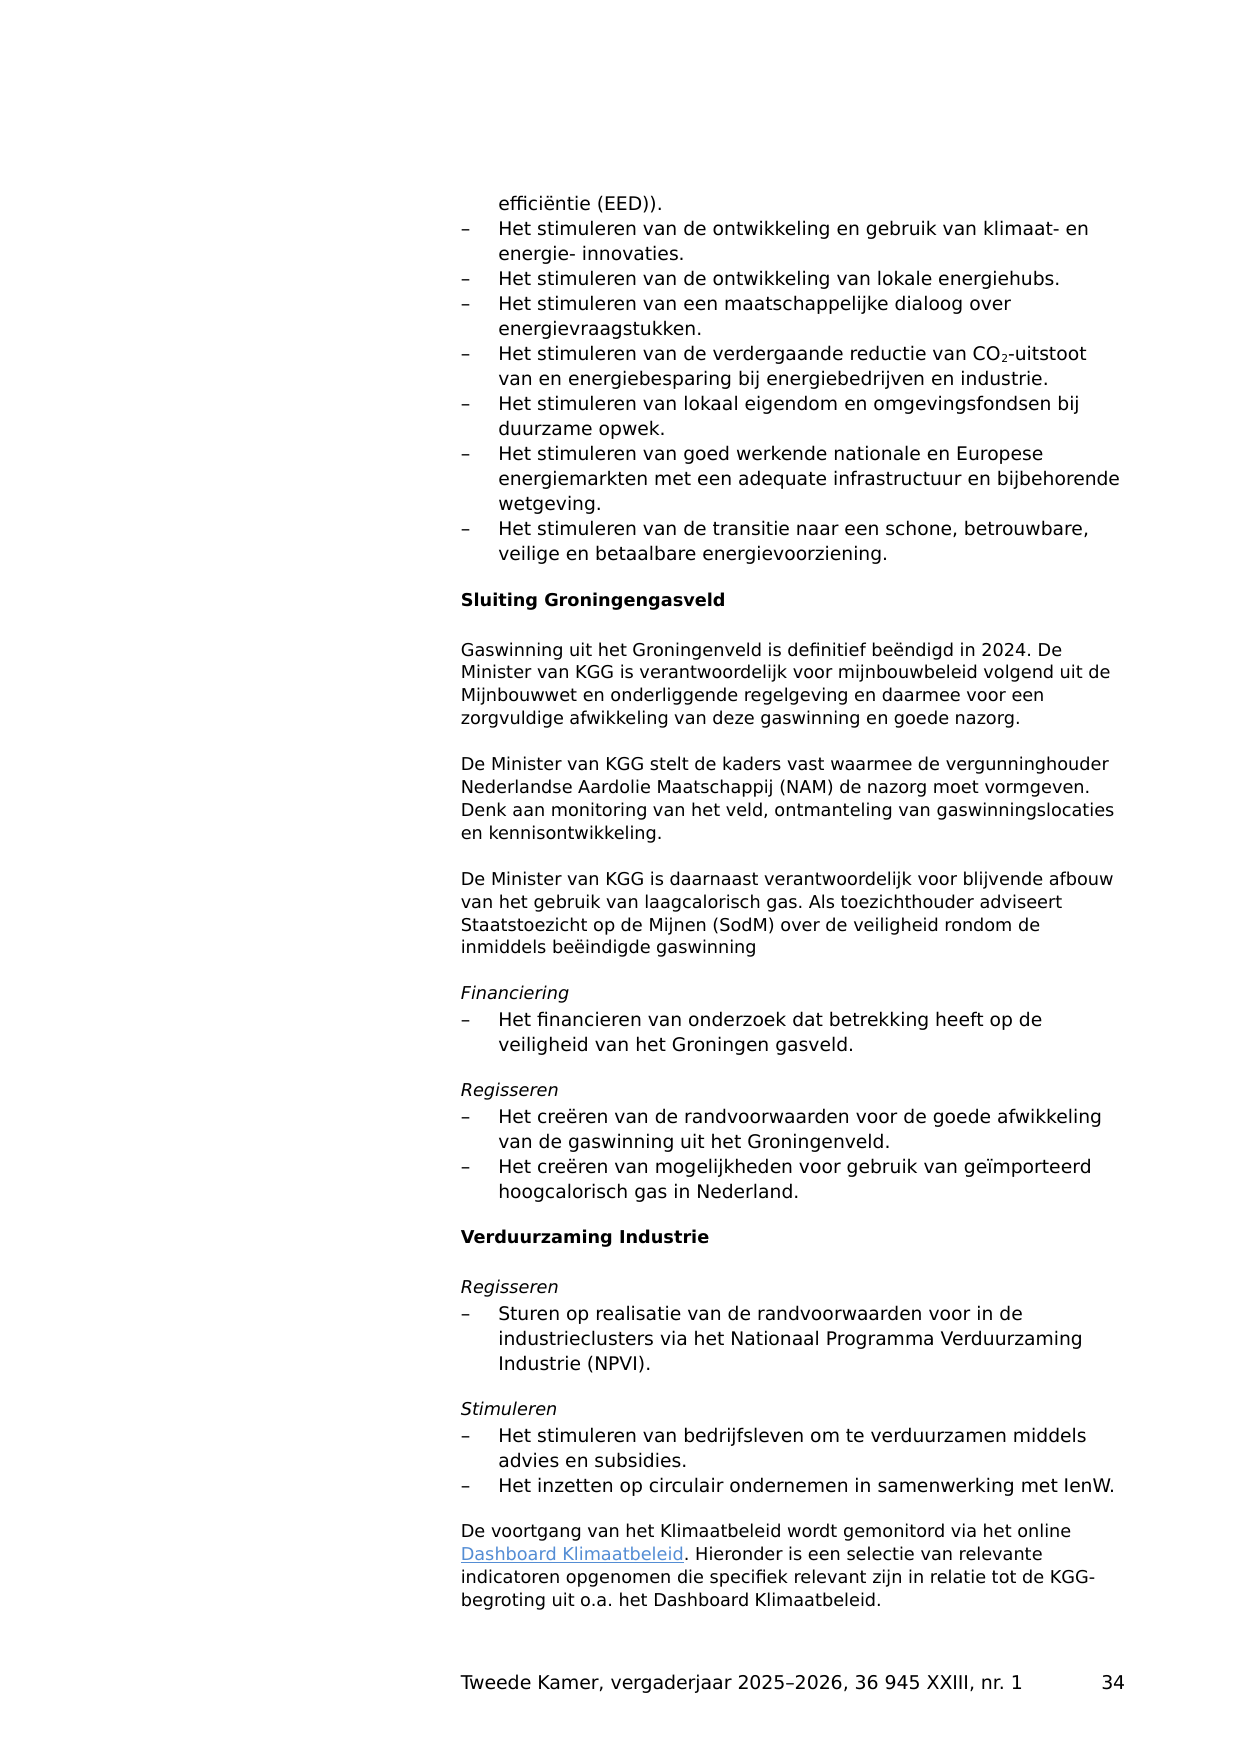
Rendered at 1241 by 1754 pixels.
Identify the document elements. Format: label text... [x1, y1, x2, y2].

list Het creëren van de randvoorwaarden voor de goede afwikkeling van de gaswinning uit het Groningenveld. [461, 1103, 1125, 1153]
list Het stimuleren van de verdergaande reductie van CO2-uitstoot van en energiebesparing bĳ energiebedrĳven en industrie. [461, 341, 1125, 391]
list Het stimuleren van goed werkende nationale en Europese energiemarkten met een adequate infrastructuur en bĳbehorende wetgeving. [461, 441, 1125, 516]
list Het stimuleren van een maatschappelijke dialoog over energievraagstukken. [461, 291, 1125, 341]
text De Minister van KGG is daarnaast verantwoordelijk voor blijvende afbouw van het gebruik van laagcalorisch gas. Als toezichthouder adviseert Staatstoezicht op de Mijnen (SodM) over de veiligheid rondom de inmiddels beëindigde gaswinning [461, 867, 1125, 958]
text Gaswinning uit het Groningenveld is definitief beëndigd in 2024. De Minister van KGG is verantwoordelijk voor mijnbouwbeleid volgend uit de Mijnbouwwet en onderliggende regelgeving en daarmee voor een zorgvuldige afwikkeling van deze gaswinning en goede nazorg. [461, 638, 1125, 729]
text Regisseren [461, 1078, 1125, 1101]
text Sluiting Groningengasveld [461, 588, 1125, 611]
list Het stimuleren van de transitie naar een schone, betrouwbare, veilige en betaalbare energievoorziening. [461, 516, 1125, 566]
list Het inzetten op circulair ondernemen in samenwerking met IenW. [461, 1472, 1125, 1497]
list Het stimuleren van bedrijfsleven om te verduurzamen middels advies en subsidies. [461, 1422, 1125, 1472]
text De Minister van KGG stelt de kaders vast waarmee de vergunninghouder Nederlandse Aardolie Maatschappij (NAM) de nazorg moet vormgeven. Denk aan monitoring van het veld, ontmanteling van gaswinningslocaties en kennisontwikkeling. [461, 752, 1125, 844]
list Het stimuleren van de ontwikkeling van lokale energiehubs. [461, 266, 1125, 291]
text Financiering [461, 981, 1125, 1004]
text Stimuleren [461, 1397, 1125, 1420]
list Het stimuleren van de ontwikkeling en gebruik van klimaat- en energie- innovaties. [461, 216, 1125, 266]
text Regisseren [461, 1275, 1125, 1298]
list Sturen op realisatie van de randvoorwaarden voor in de industrieclusters via het Nationaal Programma Verduurzaming Industrie (NPVI). [461, 1300, 1125, 1375]
text Verduurzaming Industrie [461, 1225, 1125, 1248]
text De voortgang van het Klimaatbeleid wordt gemonitord via het online Dashboard Klimaatbeleid. Hieronder is een selectie van relevante indicatoren opgenomen die specifiek relevant zĳn in relatie tot de KGG-begroting uit o.a. het Dashboard Klimaatbeleid. [461, 1519, 1125, 1611]
list Het creëren van mogelijkheden voor gebruik van geïmporteerd hoogcalorisch gas in Nederland. [461, 1153, 1125, 1203]
list efficiëntie (EED)). [461, 191, 1125, 216]
list Het financieren van onderzoek dat betrekking heeft op de veiligheid van het Groningen gasveld. [461, 1006, 1125, 1056]
list Het stimuleren van lokaal eigendom en omgevingsfondsen bij duurzame opwek. [461, 391, 1125, 441]
